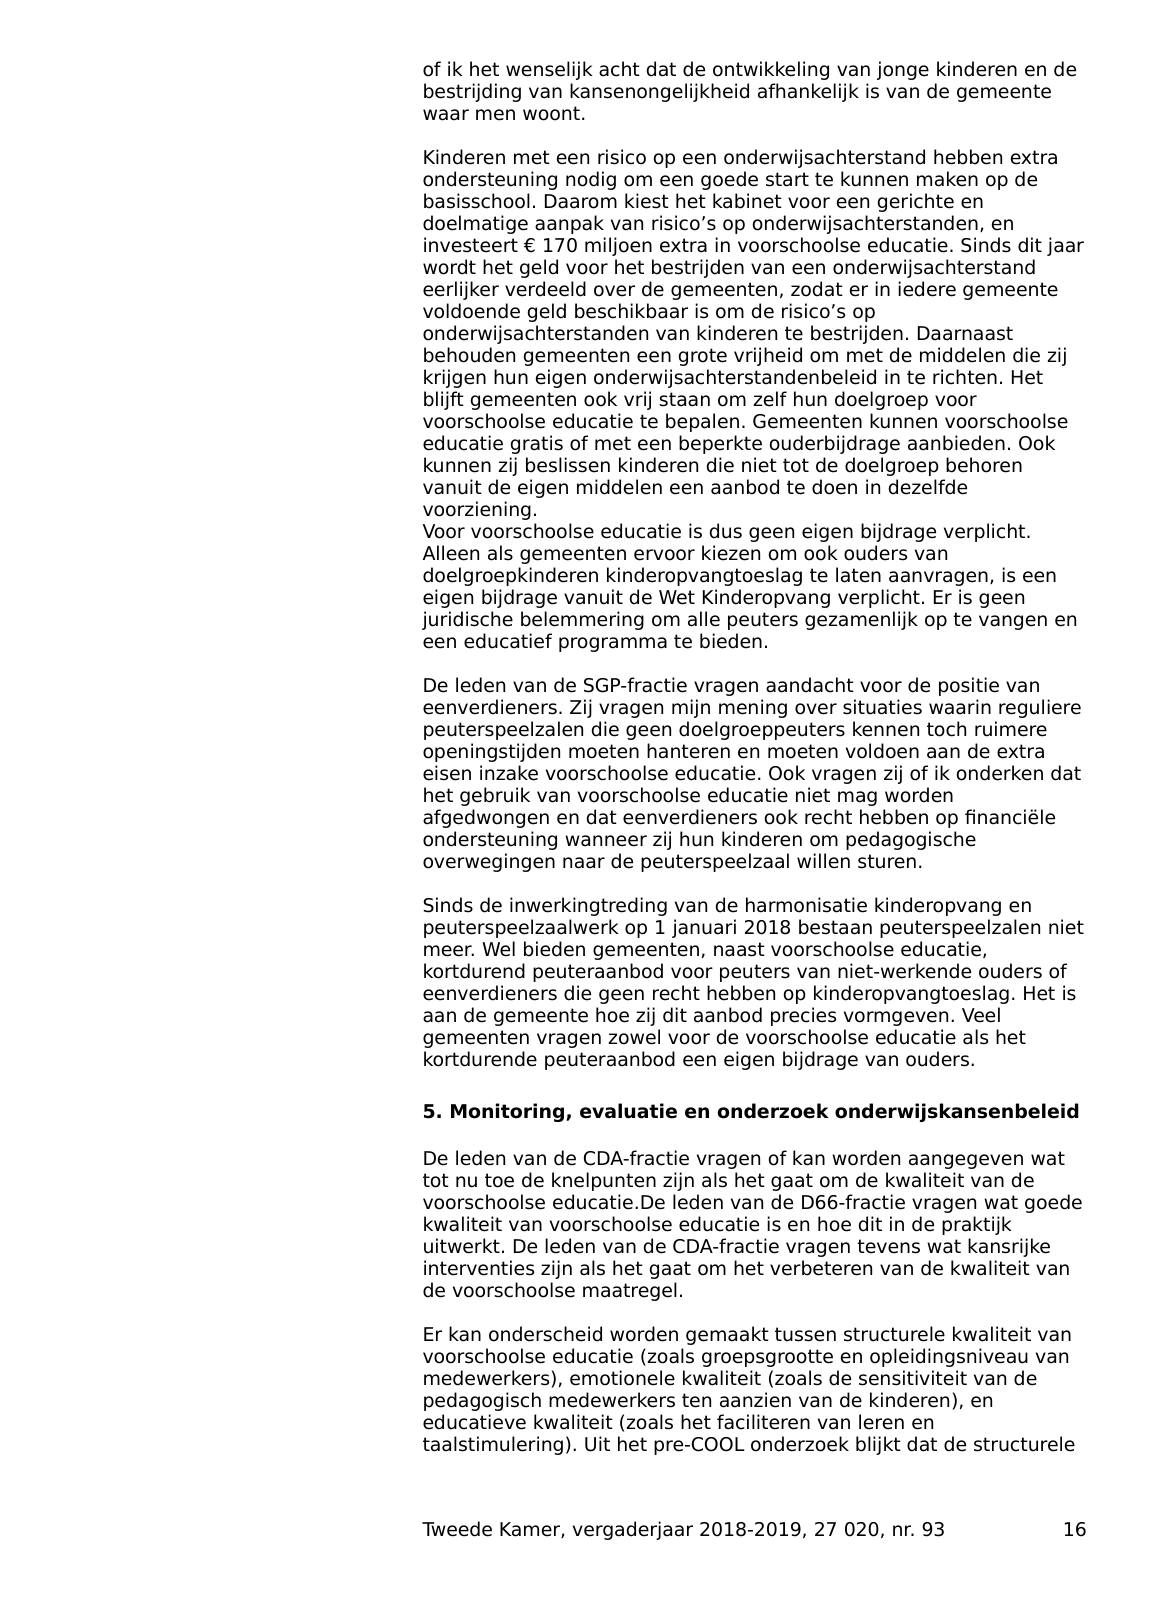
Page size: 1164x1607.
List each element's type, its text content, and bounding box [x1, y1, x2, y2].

text Kinderen met een risico op een onderwijsachterstand hebben extra ondersteuning nodig om een goede start te kunnen maken op de basisschool. Daarom kiest het kabinet voor een gerichte en doelmatige aanpak van risico’s op onderwijsachterstanden, en investeert € 170 miljoen extra in voorschoolse educatie. Sinds dit jaar wordt het geld voor het bestrijden van een onderwijsachterstand eerlijker verdeeld over de gemeenten, zodat er in iedere gemeente voldoende geld beschikbaar is om de risico’s op onderwijsachterstanden van kinderen te bestrijden. Daarnaast behouden gemeenten een grote vrijheid om met de middelen die zij krijgen hun eigen onderwijsachterstandenbeleid in te richten. Het blijft gemeenten ook vrij staan om zelf hun doelgroep voor voorschoolse educatie te bepalen. Gemeenten kunnen voorschoolse educatie gratis of met een beperkte ouderbijdrage aanbieden. Ook kunnen zij beslissen kinderen die niet tot de doelgroep behoren vanuit de eigen middelen een aanbod te doen in dezelfde voorziening. [422, 147, 1087, 521]
subtitle 5. Monitoring, evaluatie en onderzoek onderwijskansenbeleid [422, 1101, 1087, 1123]
text Voor voorschoolse educatie is dus geen eigen bijdrage verplicht. Alleen als gemeenten ervoor kiezen om ook ouders van doelgroepkinderen kinderopvangtoeslag te laten aanvragen, is een eigen bijdrage vanuit de Wet Kinderopvang verplicht. Er is geen juridische belemmering om alle peuters gezamenlijk op te vangen en een educatief programma te bieden. [422, 521, 1087, 653]
text of ik het wenselijk acht dat de ontwikkeling van jonge kinderen en de bestrijding van kansenongelijkheid afhankelijk is van de gemeente waar men woont. [422, 59, 1087, 125]
text Sinds de inwerkingtreding van de harmonisatie kinderopvang en peuterspeelzaalwerk op 1 januari 2018 bestaan peuterspeelzalen niet meer. Wel bieden gemeenten, naast voorschoolse educatie, kortdurend peuteraanbod voor peuters van niet-werkende ouders of eenverdieners die geen recht hebben op kinderopvangtoeslag. Het is aan de gemeente hoe zij dit aanbod precies vormgeven. Veel gemeenten vragen zowel voor de voorschoolse educatie als het kortdurende peuteraanbod een eigen bijdrage van ouders. [422, 895, 1087, 1071]
text Er kan onderscheid worden gemaakt tussen structurele kwaliteit van voorschoolse educatie (zoals groepsgrootte en opleidingsniveau van medewerkers), emotionele kwaliteit (zoals de sensitiviteit van de pedagogisch medewerkers ten aanzien van de kinderen), en educatieve kwaliteit (zoals het faciliteren van leren en taalstimulering). Uit het pre-COOL onderzoek blijkt dat de structurele [422, 1324, 1087, 1456]
text De leden van de CDA-fractie vragen of kan worden aangegeven wat tot nu toe de knelpunten zijn als het gaat om de kwaliteit van de voorschoolse educatie.De leden van de D66-fractie vragen wat goede kwaliteit van voorschoolse educatie is en hoe dit in de praktijk uitwerkt. De leden van de CDA-fractie vragen tevens wat kansrijke interventies zijn als het gaat om het verbeteren van de kwaliteit van de voorschoolse maatregel. [422, 1148, 1087, 1302]
text De leden van de SGP-fractie vragen aandacht voor de positie van eenverdieners. Zij vragen mijn mening over situaties waarin reguliere peuterspeelzalen die geen doelgroeppeuters kennen toch ruimere openingstijden moeten hanteren en moeten voldoen aan de extra eisen inzake voorschoolse educatie. Ook vragen zij of ik onderken dat het gebruik van voorschoolse educatie niet mag worden afgedwongen en dat eenverdieners ook recht hebben op financiële ondersteuning wanneer zij hun kinderen om pedagogische overwegingen naar de peuterspeelzaal willen sturen. [422, 675, 1087, 873]
